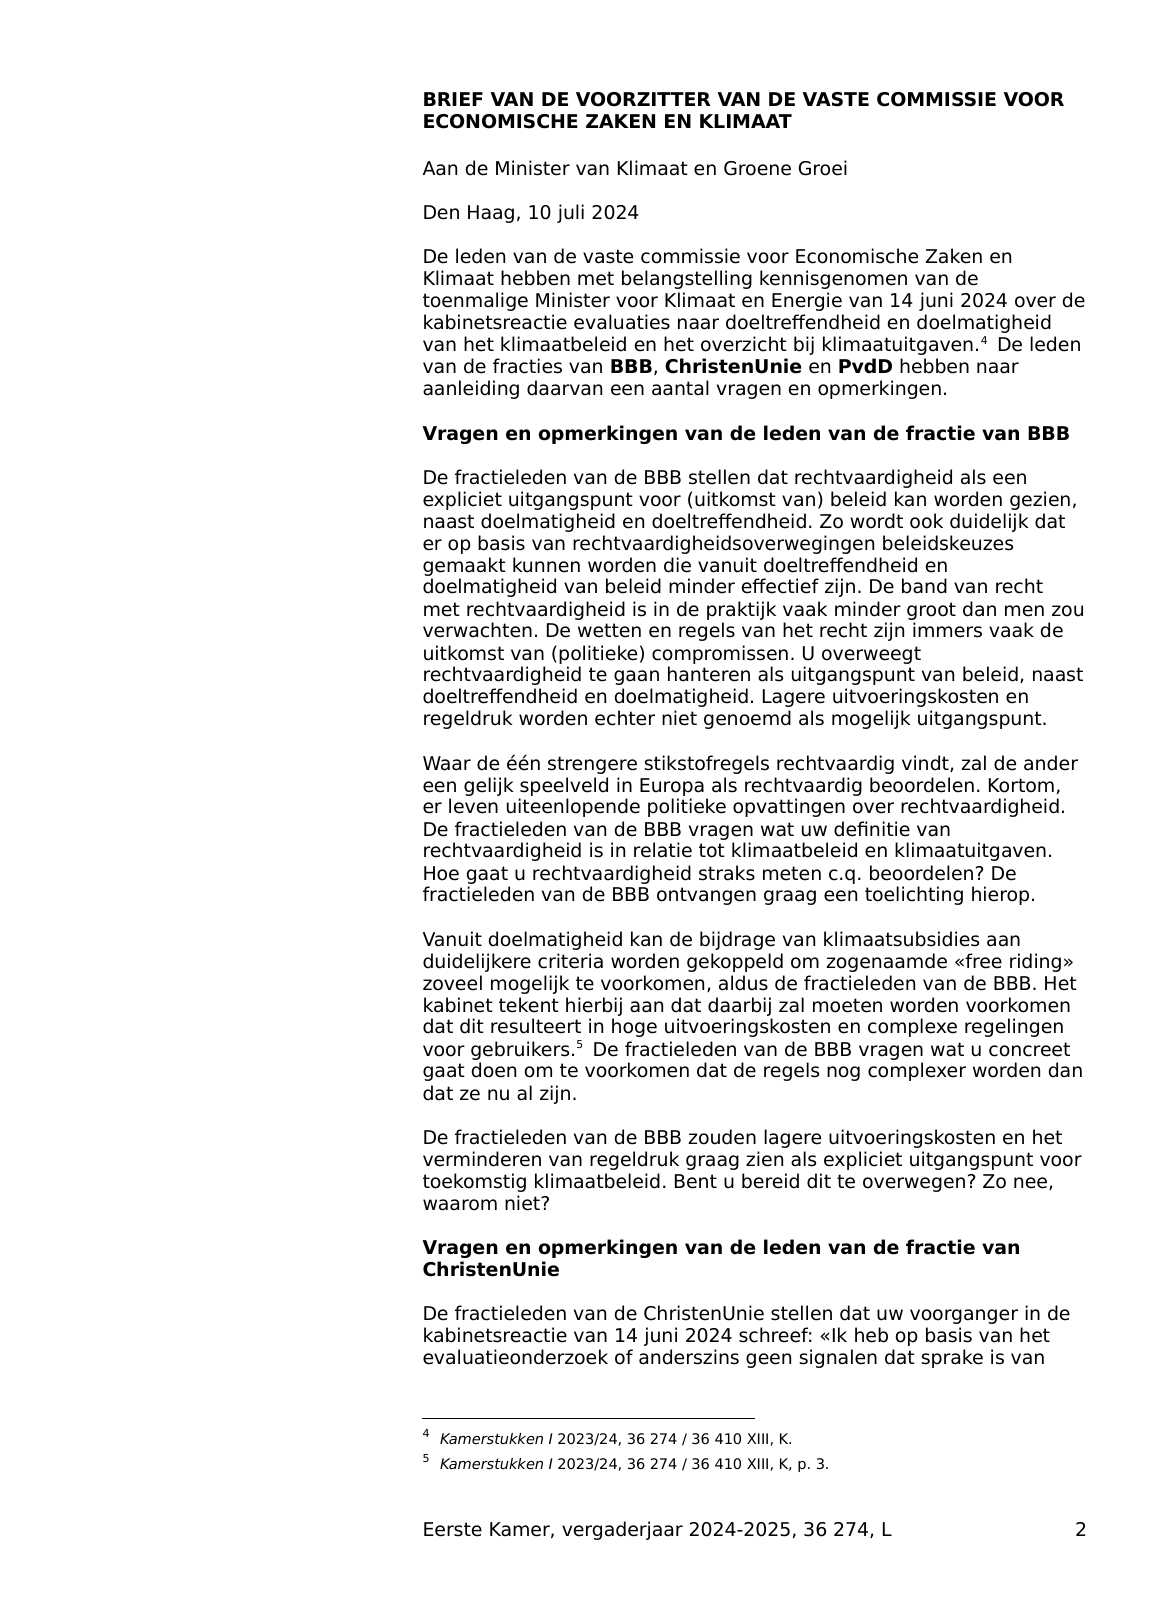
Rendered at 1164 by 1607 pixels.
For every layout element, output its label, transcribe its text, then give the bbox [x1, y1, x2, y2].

text Kamerstukken I 2023/24, 36 274 / 36 410 XIII, K, p. 3. [422, 1452, 1087, 1474]
subtitle Vragen en opmerkingen van de leden van de fractie van BBB [422, 422, 1087, 444]
text De fractieleden van de ChristenUnie stellen dat uw voorganger in de kabinetsreactie van 14 juni 2024 schreef: «Ik heb op basis van het evaluatieonderzoek of anderszins geen signalen dat sprake is van [422, 1303, 1087, 1369]
text De leden van de vaste commissie voor Economische Zaken en Klimaat hebben met belangstelling kennisgenomen van de toenmalige Minister voor Klimaat en Energie van 14 juni 2024 over de kabinetsreactie evaluaties naar doeltreffendheid en doelmatigheid van het klimaatbeleid en het overzicht bij klimaatuitgaven. De leden van de fracties van BBB, ChristenUnie en PvdD hebben naar aanleiding daarvan een aantal vragen en opmerkingen. [422, 246, 1087, 400]
text Waar de één strengere stikstofregels rechtvaardig vindt, zal de ander een gelijk speelveld in Europa als rechtvaardig beoordelen. Kortom, er leven uiteenlopende politieke opvattingen over rechtvaardigheid. De fractieleden van de BBB vragen wat uw definitie van rechtvaardigheid is in relatie tot klimaatbeleid en klimaatuitgaven. Hoe gaat u rechtvaardigheid straks meten c.q. beoordelen? De fractieleden van de BBB ontvangen graag een toelichting hierop. [422, 752, 1087, 906]
text Kamerstukken I 2023/24, 36 274 / 36 410 XIII, K. [422, 1427, 1087, 1449]
text De fractieleden van de BBB zouden lagere uitvoeringskosten en het verminderen van regeldruk graag zien als expliciet uitgangspunt voor toekomstig klimaatbeleid. Bent u bereid dit te overwegen? Zo nee, waarom niet? [422, 1127, 1087, 1214]
text Aan de Minister van Klimaat en Groene Groei [422, 158, 1087, 180]
text Vanuit doelmatigheid kan de bijdrage van klimaatsubsidies aan duidelijkere criteria worden gekoppeld om zogenaamde «free riding» zoveel mogelijk te voorkomen, aldus de fractieleden van de BBB. Het kabinet tekent hierbij aan dat daarbij zal moeten worden voorkomen dat dit resulteert in hoge uitvoeringskosten en complexe regelingen voor gebruikers. De fractieleden van de BBB vragen wat u concreet gaat doen om te voorkomen dat de regels nog complexer worden dan dat ze nu al zijn. [422, 928, 1087, 1104]
subtitle Vragen en opmerkingen van de leden van de fractie van ChristenUnie [422, 1237, 1087, 1281]
subtitle BRIEF VAN DE VOORZITTER VAN DE VASTE COMMISSIE VOOR ECONOMISCHE ZAKEN EN KLIMAAT [422, 89, 1087, 133]
text De fractieleden van de BBB stellen dat rechtvaardigheid als een expliciet uitgangspunt voor (uitkomst van) beleid kan worden gezien, naast doelmatigheid en doeltreffendheid. Zo wordt ook duidelijk dat er op basis van rechtvaardigheidsoverwegingen beleidskeuzes gemaakt kunnen worden die vanuit doeltreffendheid en doelmatigheid van beleid minder effectief zijn. De band van recht met rechtvaardigheid is in de praktijk vaak minder groot dan men zou verwachten. De wetten en regels van het recht zijn immers vaak de uitkomst van (politieke) compromissen. U overweegt rechtvaardigheid te gaan hanteren als uitgangspunt van beleid, naast doeltreffendheid en doelmatigheid. Lagere uitvoeringskosten en regeldruk worden echter niet genoemd als mogelijk uitgangspunt. [422, 467, 1087, 730]
text Den Haag, 10 juli 2024 [422, 202, 1087, 224]
